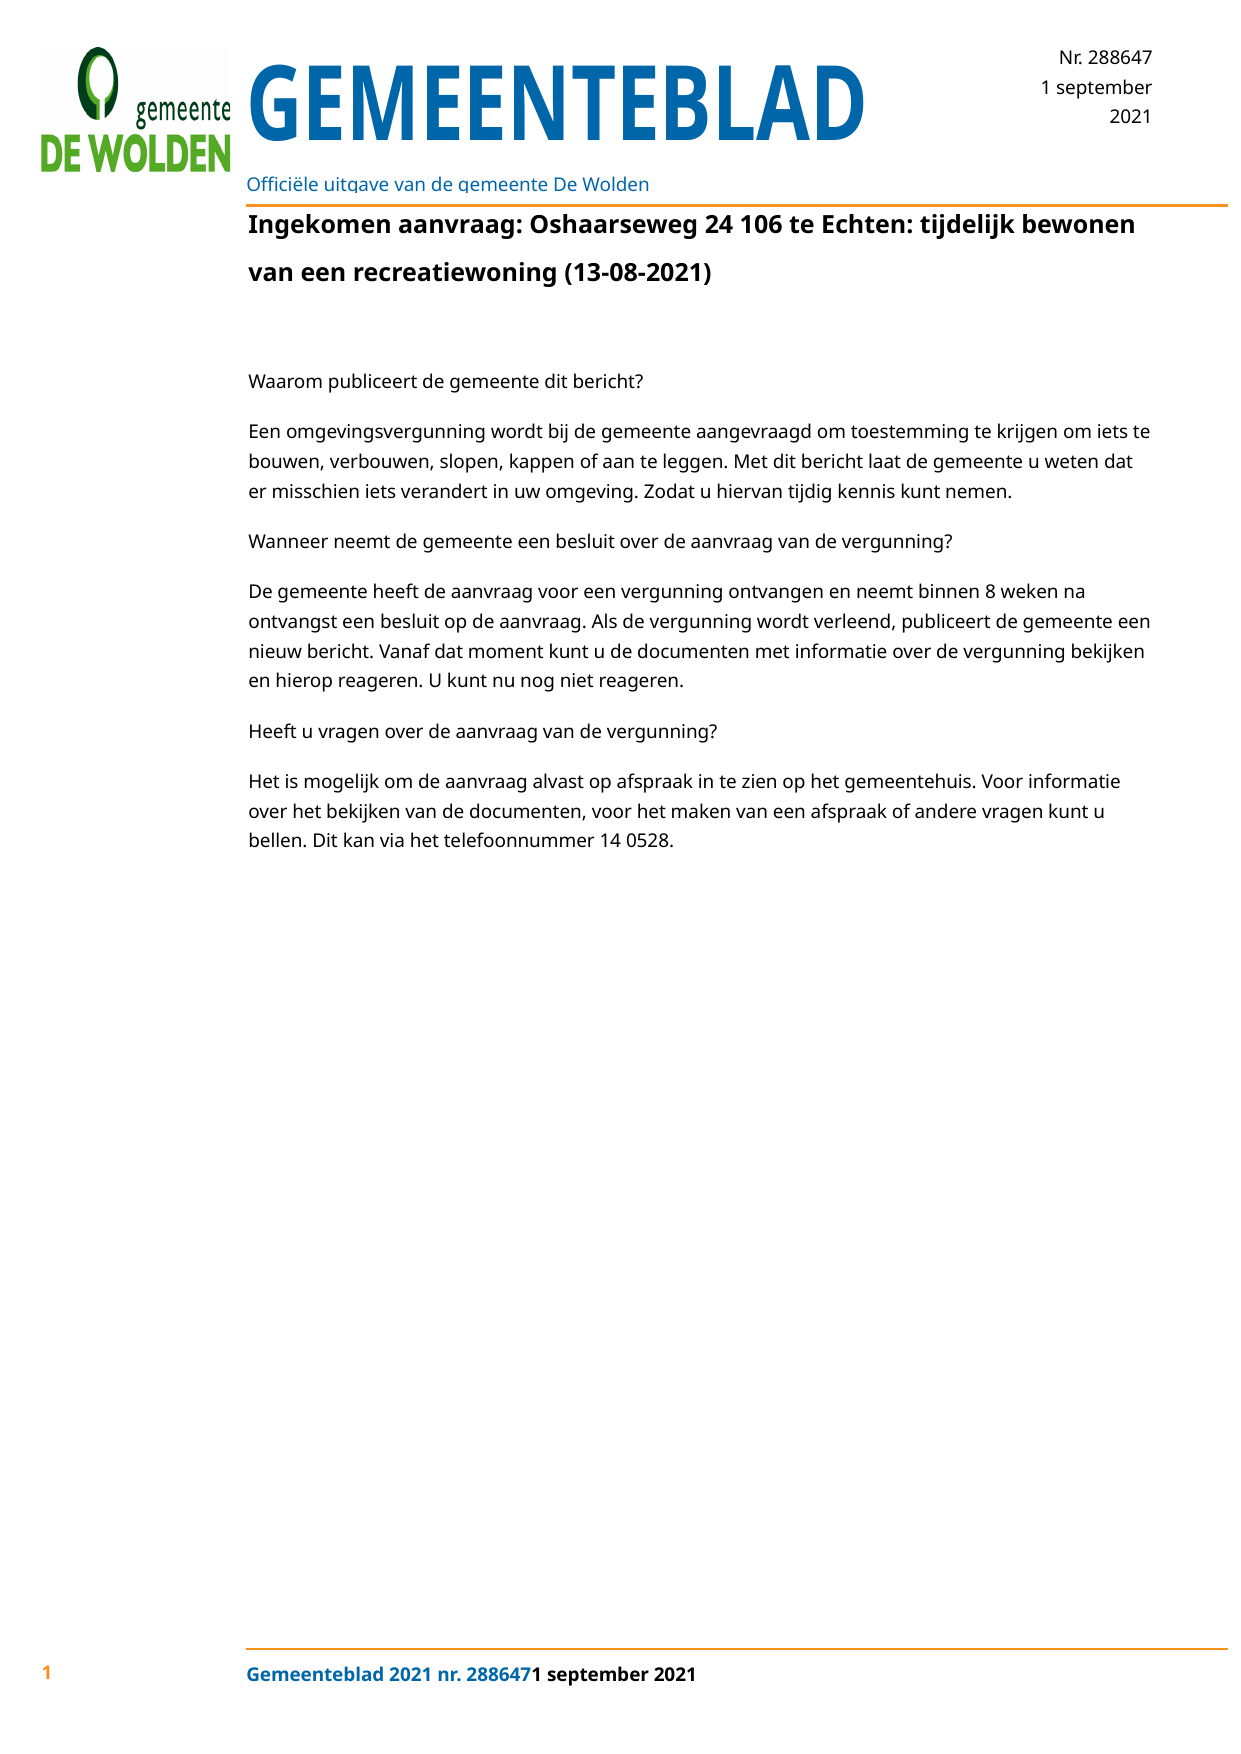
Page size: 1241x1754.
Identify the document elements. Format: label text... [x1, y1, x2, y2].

picture [41, 47, 231, 172]
text Het is mogelijk om de aanvraag alvast op afspraak in te zien op het gemeentehuis. Voor informatie over het bekijken van de documenten, voor het maken van een afspraak of andere vragen kunt u bellen. Dit kan via het telefoonnummer 14 0528. [248, 768, 1152, 853]
text Ingekomen aanvraag: Oshaarseweg 24 106 te Echten: tijdelijk bewonen van een recreatiewoning (13-08-2021) [248, 207, 1152, 288]
text Heeft u vragen over de aanvraag van de vergunning? [248, 718, 1152, 744]
text De gemeente heeft de aanvraag voor een vergunning ontvangen en neemt binnen 8 weken na ontvangst een besluit op de aanvraag. Als de vergunning wordt verleend, publiceert de gemeente een nieuw bericht. Vanaf dat moment kunt u de documenten met informatie over de vergunning bekijken en hierop reageren. U kunt nu nog niet reageren. [248, 579, 1152, 693]
text Wanneer neemt de gemeente een besluit over de aanvraag van de vergunning? [248, 528, 1152, 554]
text Een omgevingsvergunning wordt bij de gemeente aangevraagd om toestemming te krijgen om iets te bouwen, verbouwen, slopen, kappen of aan te leggen. Met dit bericht laat de gemeente u weten dat er misschien iets verandert in uw omgeving. Zodat u hiervan tijdig kennis kunt nemen. [248, 419, 1152, 504]
text Waarom publiceert de gemeente dit bericht? [248, 368, 1152, 394]
